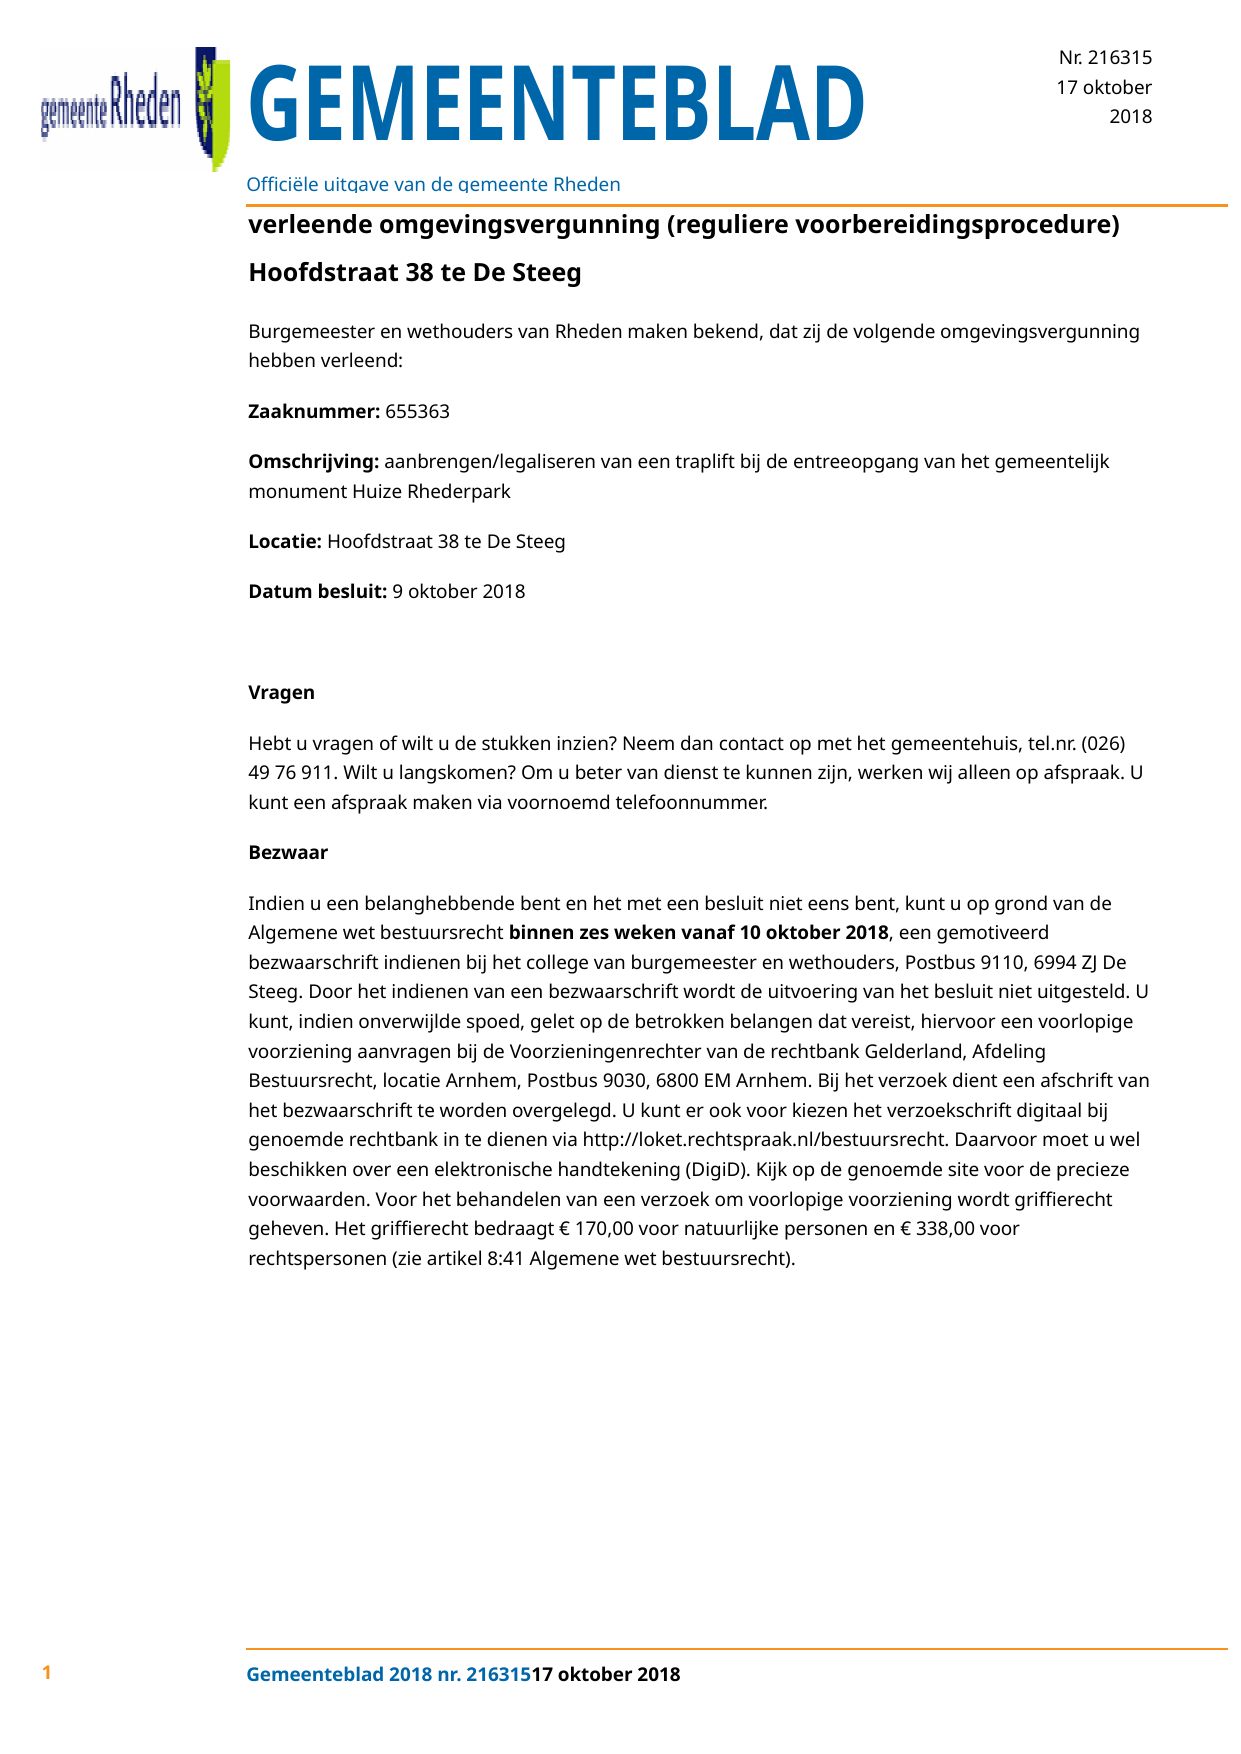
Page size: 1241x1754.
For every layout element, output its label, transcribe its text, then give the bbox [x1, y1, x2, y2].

text Burgemeester en wethouders van Rheden maken bekend, dat zij de volgende omgevingsvergunning hebben verleend: [248, 318, 1152, 373]
text Vragen [248, 679, 1152, 705]
text Datum besluit: 9 oktober 2018 [248, 579, 1152, 604]
text Hebt u vragen of wilt u de stukken inzien? Neem dan contact op met het gemeentehuis, tel.nr. (026) 49 76 911. Wilt u langskomen? Om u beter van dienst te kunnen zijn, werken wij alleen op afspraak. U kunt een afspraak maken via voornoemd telefoonnummer. [248, 730, 1152, 815]
text Locatie: Hoofdstraat 38 te De Steeg [248, 528, 1152, 554]
text Zaaknummer: 655363 [248, 398, 1152, 424]
text Omschrijving: aanbrengen/legaliseren van een traplift bij de entreeopgang van het gemeentelijk monument Huize Rhederpark [248, 448, 1152, 504]
text Indien u een belanghebbende bent en het met een besluit niet eens bent, kunt u op grond van de Algemene wet bestuursrecht binnen zes weken vanaf 10 oktober 2018, een gemotiveerd bezwaarschrift indienen bij het college van burgemeester en wethouders, Postbus 9110, 6994 ZJ De Steeg. Door het indienen van een bezwaarschrift wordt de uitvoering van het besluit niet uitgesteld. U kunt, indien onverwijlde spoed, gelet op de betrokken belangen dat vereist, hiervoor een voorlopige voorziening aanvragen bij de Voorzieningenrechter van de rechtbank Gelderland, Afdeling Bestuursrecht, locatie Arnhem, Postbus 9030, 6800 EM Arnhem. Bij het verzoek dient een afschrift van het bezwaarschrift te worden overgelegd. U kunt er ook voor kiezen het verzoekschrift digitaal bij genoemde rechtbank in te dienen via http://loket.rechtspraak.nl/bestuursrecht. Daarvoor moet u wel beschikken over een elektronische handtekening (DigiD). Kijk op de genoemde site voor de precieze voorwaarden. Voor het behandelen van een verzoek om voorlopige voorziening wordt griffierecht geheven. Het griffierecht bedraagt € 170,00 voor natuurlijke personen en € 338,00 voor rechtspersonen (zie artikel 8:41 Algemene wet bestuursrecht). [248, 890, 1152, 1271]
text verleende omgevingsvergunning (reguliere voorbereidingsprocedure) Hoofdstraat 38 te De Steeg [248, 207, 1152, 288]
picture [41, 47, 231, 172]
text Bezwaar [248, 839, 1152, 865]
